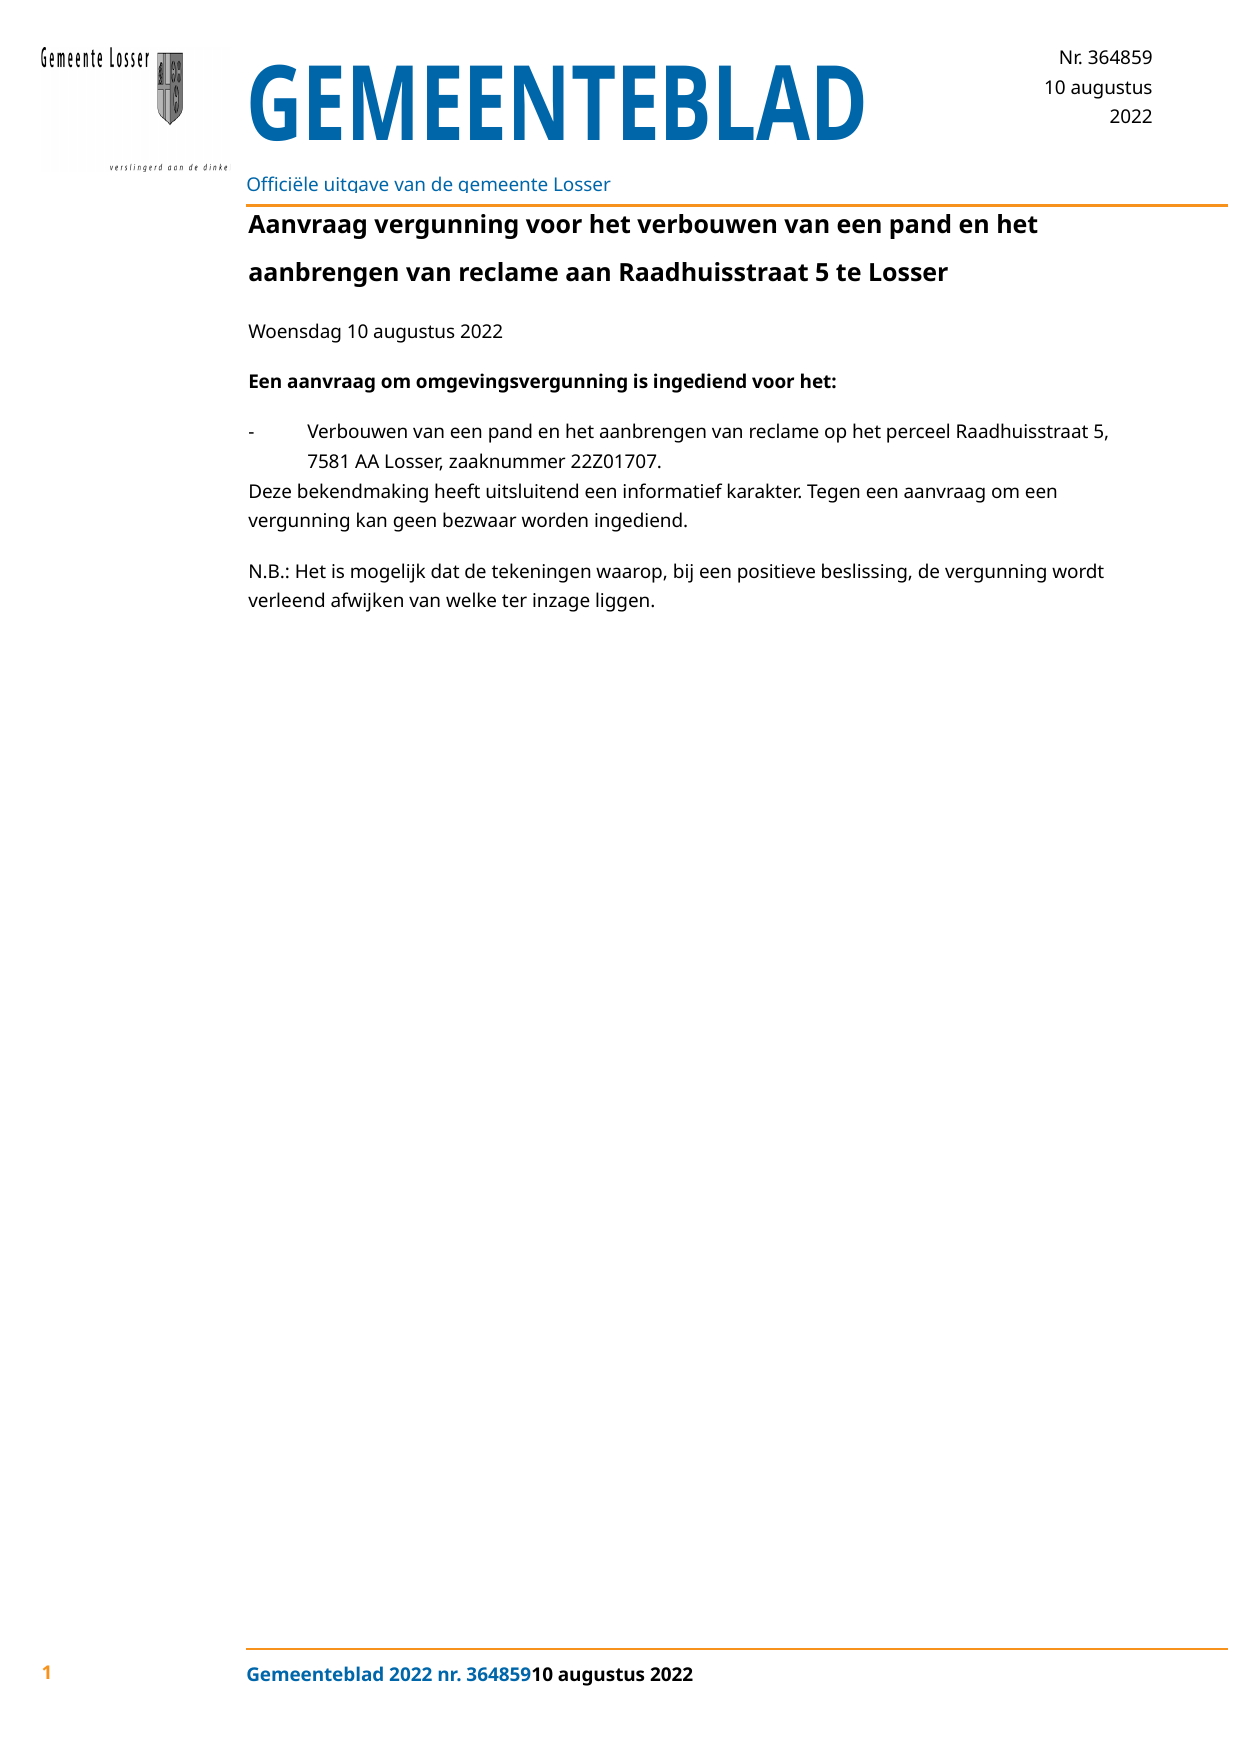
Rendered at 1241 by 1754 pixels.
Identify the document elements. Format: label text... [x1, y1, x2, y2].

picture [41, 47, 231, 172]
list Verbouwen van een pand en het aanbrengen van reclame op het perceel Raadhuisstraat 5, 7581 AA Losser, zaaknummer 22Z01707. [248, 419, 1152, 474]
text Een aanvraag om omgevingsvergunning is ingediend voor het: [248, 368, 1152, 394]
text Aanvraag vergunning voor het verbouwen van een pand en het aanbrengen van reclame aan Raadhuisstraat 5 te Losser [248, 207, 1152, 288]
text Woensdag 10 augustus 2022 [248, 318, 1152, 344]
text Deze bekendmaking heeft uitsluitend een informatief karakter. Tegen een aanvraag om een vergunning kan geen bezwaar worden ingediend. [248, 478, 1152, 533]
text N.B.: Het is mogelijk dat de tekeningen waarop, bij een positieve beslissing, de vergunning wordt verleend afwijken van welke ter inzage liggen. [248, 558, 1152, 613]
